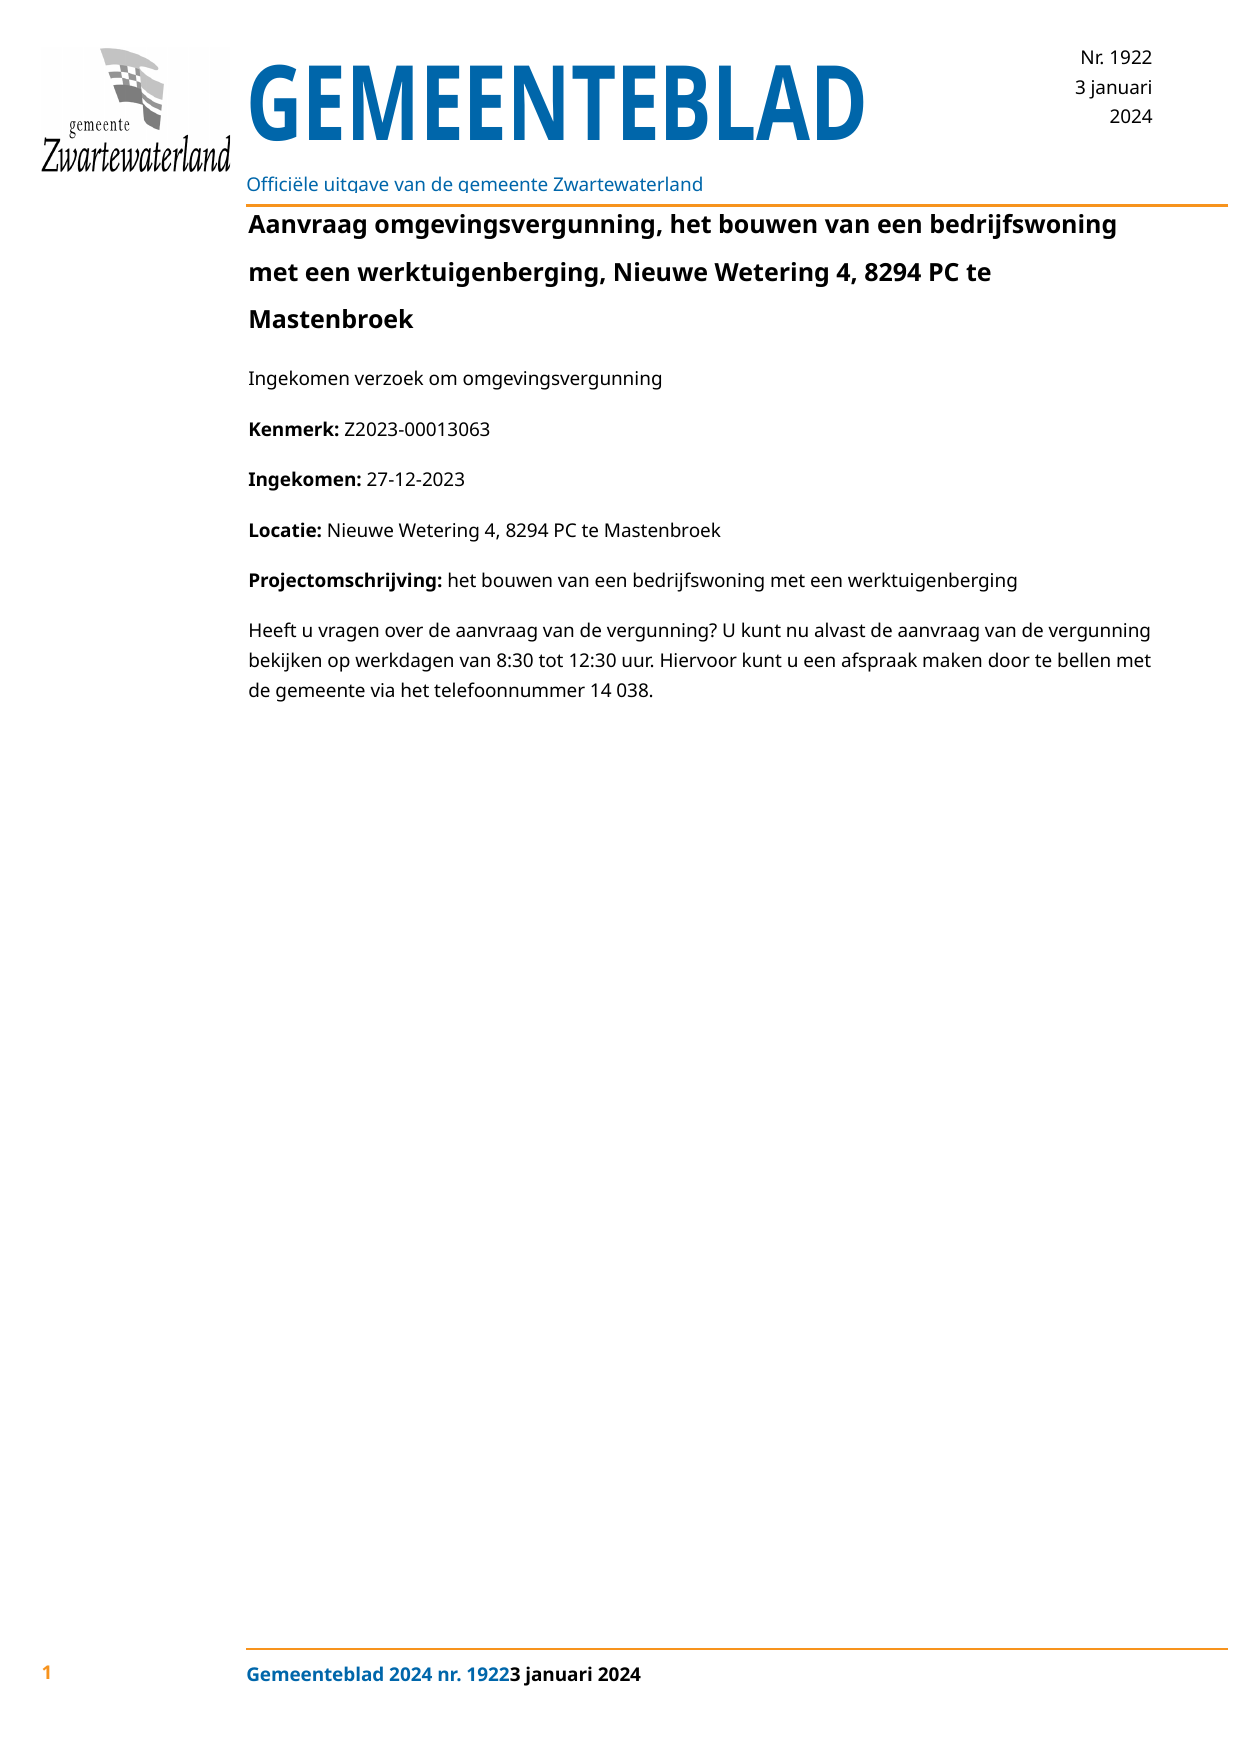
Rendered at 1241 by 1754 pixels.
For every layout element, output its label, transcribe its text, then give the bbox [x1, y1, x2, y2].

text Projectomschrijving: het bouwen van een bedrijfswoning met een werktuigenberging [248, 567, 1152, 593]
text Locatie: Nieuwe Wetering 4, 8294 PC te Mastenbroek [248, 517, 1152, 542]
text Ingekomen verzoek om omgevingsvergunning [248, 366, 1152, 391]
text Ingekomen: 27-12-2023 [248, 466, 1152, 492]
text Heeft u vragen over de aanvraag van de vergunning? U kunt nu alvast de aanvraag van de vergunning bekijken op werkdagen van 8:30 tot 12:30 uur. Hiervoor kunt u een afspraak maken door te bellen met de gemeente via het telefoonnummer 14 038. [248, 618, 1152, 702]
text Aanvraag omgevingsvergunning, het bouwen van een bedrijfswoning met een werktuigenberging, Nieuwe Wetering 4, 8294 PC te Mastenbroek [248, 207, 1152, 336]
picture [41, 47, 231, 172]
text Kenmerk: Z2023-00013063 [248, 416, 1152, 442]
